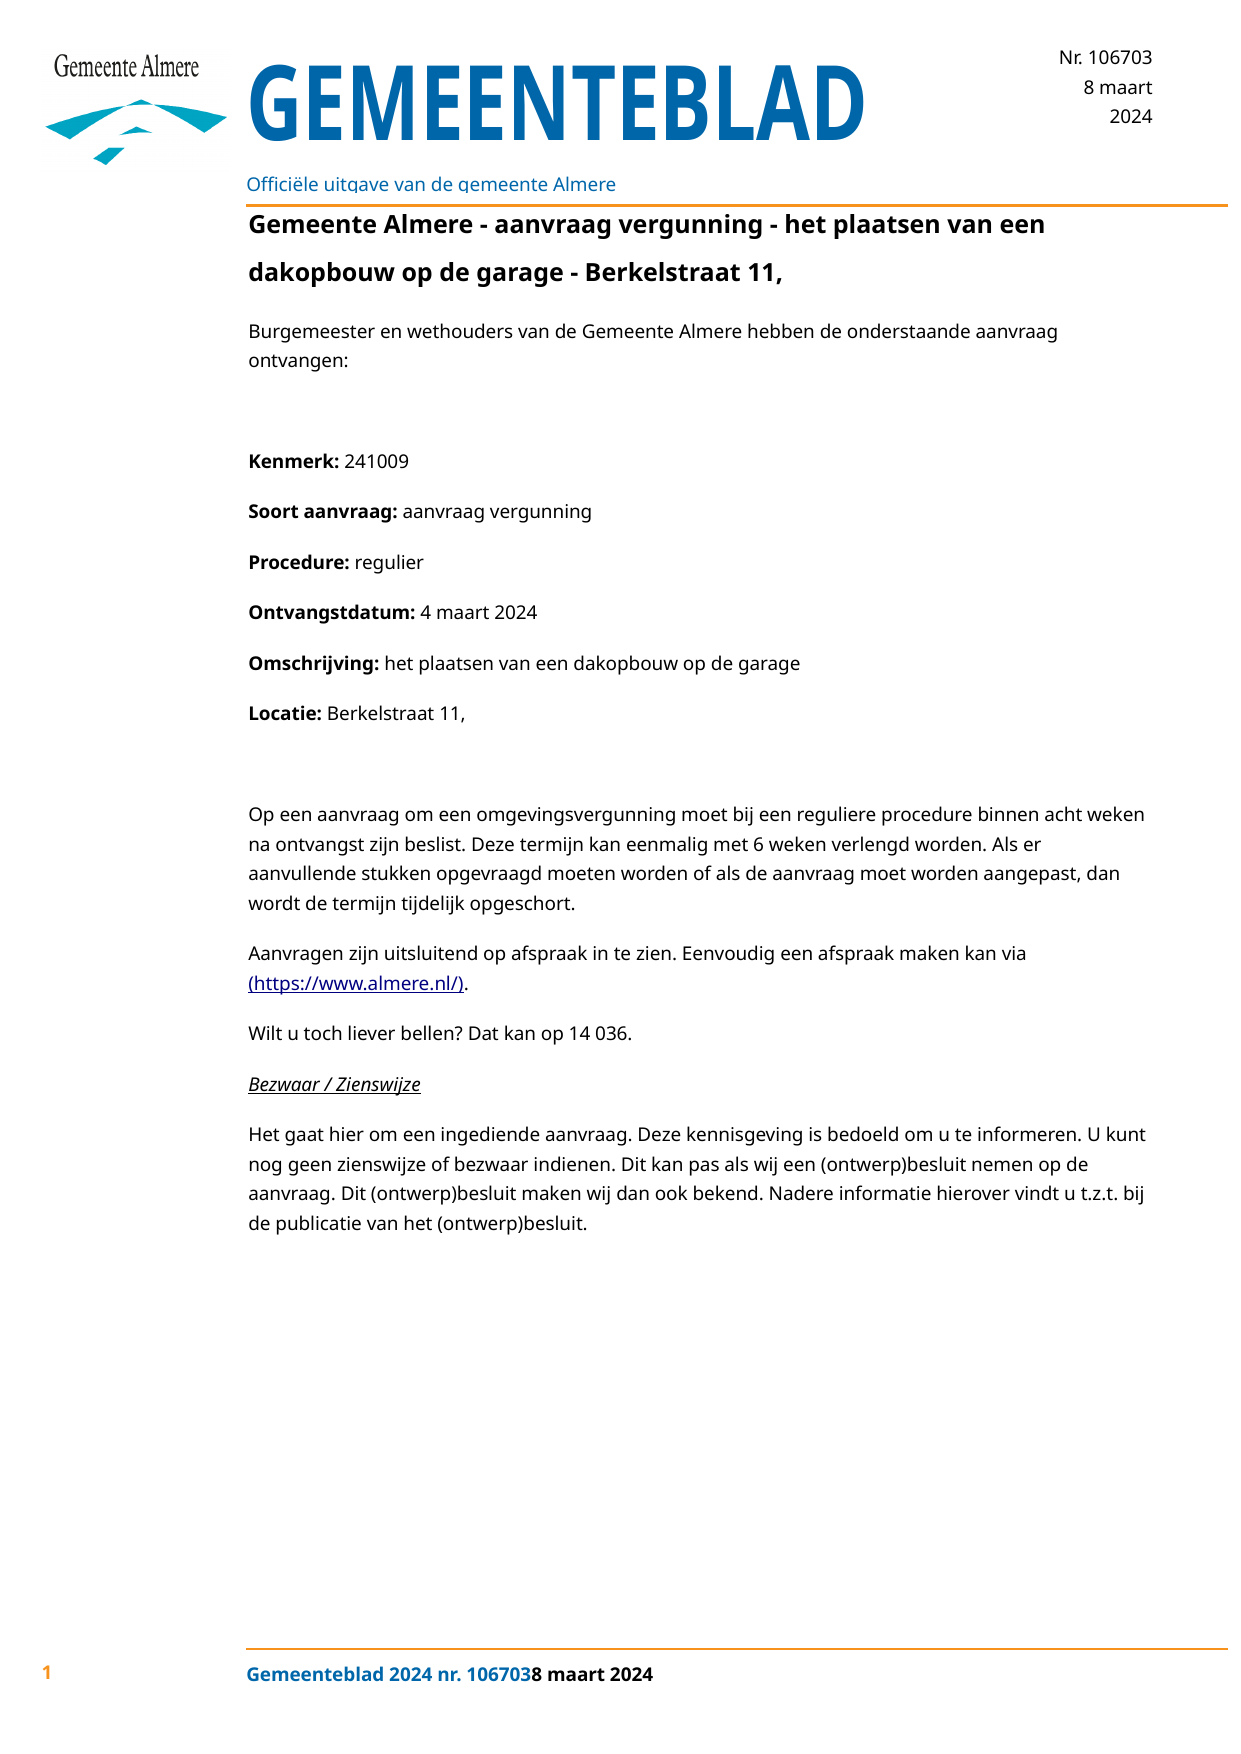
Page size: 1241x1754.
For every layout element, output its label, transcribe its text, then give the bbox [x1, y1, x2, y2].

text Locatie: Berkelstraat 11, [248, 700, 1152, 726]
text Aanvragen zijn uitsluitend op afspraak in te zien. Eenvoudig een afspraak maken kan via (https://www.almere.nl/). [248, 940, 1152, 996]
text Bezwaar / Zienswijze [248, 1071, 1152, 1097]
text Wilt u toch liever bellen? Dat kan op 14 036. [248, 1020, 1152, 1046]
picture [41, 47, 231, 172]
text Het gaat hier om een ingediende aanvraag. Deze kennisgeving is bedoeld om u te informeren. U kunt nog geen zienswijze of bezwaar indienen. Dit kan pas als wij een (ontwerp)besluit nemen op de aanvraag. Dit (ontwerp)besluit maken wij dan ook bekend. Nadere informatie hierover vindt u t.z.t. bij de publicatie van het (ontwerp)besluit. [248, 1121, 1152, 1236]
text Burgemeester en wethouders van de Gemeente Almere hebben de onderstaande aanvraag ontvangen: [248, 318, 1152, 373]
text Procedure: regulier [248, 549, 1152, 575]
text Op een aanvraag om een omgevingsvergunning moet bij een reguliere procedure binnen acht weken na ontvangst zijn beslist. Deze termijn kan eenmalig met 6 weken verlengd worden. Als er aanvullende stukken opgevraagd moeten worden of als de aanvraag moet worden aangepast, dan wordt de termijn tijdelijk opgeschort. [248, 801, 1152, 916]
text Soort aanvraag: aanvraag vergunning [248, 499, 1152, 524]
text Kenmerk: 241009 [248, 448, 1152, 474]
text Ontvangstdatum: 4 maart 2024 [248, 599, 1152, 625]
text Omschrijving: het plaatsen van een dakopbouw op de garage [248, 650, 1152, 676]
text Gemeente Almere - aanvraag vergunning - het plaatsen van een dakopbouw op de garage - Berkelstraat 11, [248, 207, 1152, 288]
